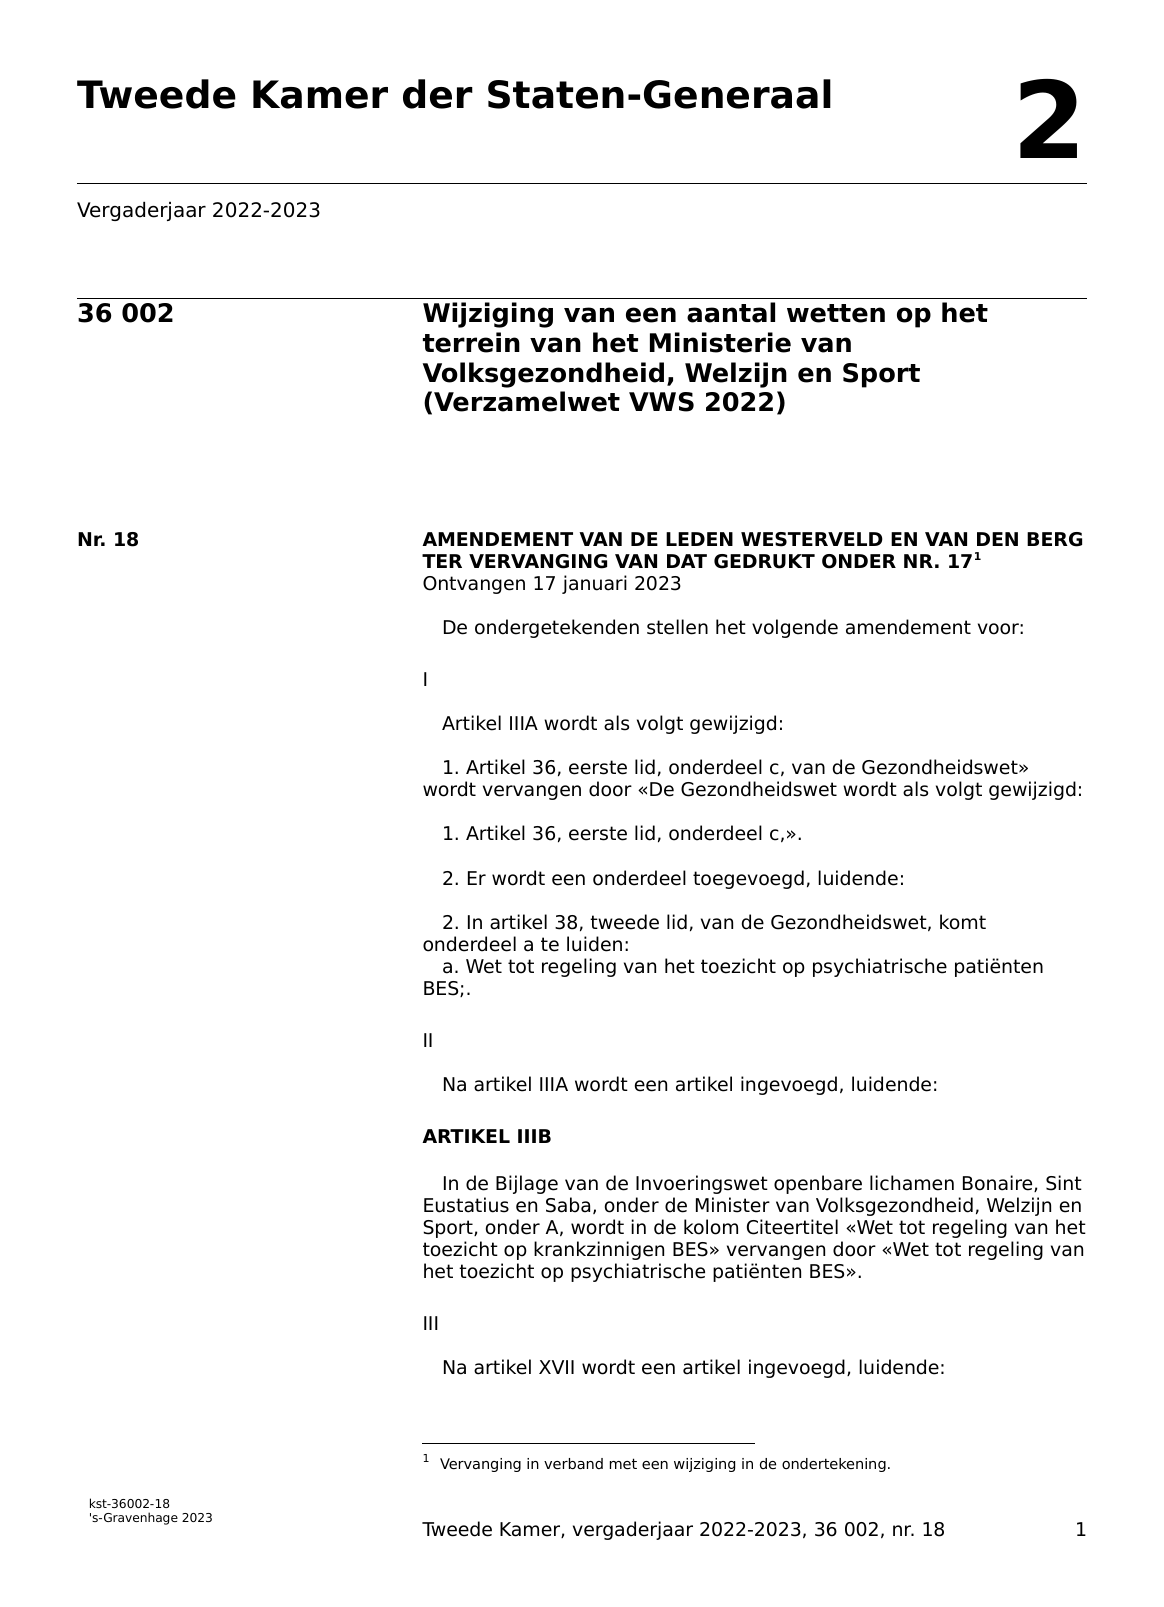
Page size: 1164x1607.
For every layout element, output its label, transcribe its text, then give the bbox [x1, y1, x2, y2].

text In de Bijlage van de Invoeringswet openbare lichamen Bonaire, Sint Eustatius en Saba, onder de Minister van Volksgezondheid, Welzijn en Sport, onder A, wordt in de kolom Citeertitel «Wet tot regeling van het toezicht op krankzinnigen BES» vervangen door «Wet tot regeling van het toezicht op psychiatrische patiënten BES». [422, 1173, 1087, 1283]
subtitle Nr. 18 AMENDEMENT VAN DE LEDEN WESTERVELD EN VAN DEN BERG TER VERVANGING VAN DAT GEDRUKT ONDER NR. 17 [77, 529, 1087, 573]
text 2. Er wordt een onderdeel toegevoegd, luidende: [422, 867, 1087, 889]
text kst-36002-18 [88, 1497, 323, 1511]
subtitle 36 002 Wijziging van een aantal wetten op het terrein van het Ministerie van Volksgezondheid, Welzijn en Sport (Verzamelwet VWS 2022) [77, 299, 1087, 418]
text Na artikel XVII wordt een artikel ingevoegd, luidende: [422, 1357, 1087, 1379]
table_cell Vergaderjaar 2022-2023 [77, 184, 1087, 298]
subtitle III [422, 1313, 1087, 1334]
table_header 2 [886, 59, 1087, 183]
text Vervanging in verband met een wijziging in de ondertekening. [422, 1452, 1087, 1474]
text 2. In artikel 38, tweede lid, van de Gezondheidswet, komt onderdeel a te luiden: [422, 912, 1087, 956]
text Artikel IIIA wordt als volgt gewijzigd: [422, 713, 1087, 735]
text 1. Artikel 36, eerste lid, onderdeel c, van de Gezondheidswet» wordt vervangen door «De Gezondheidswet wordt als volgt gewijzigd: [422, 757, 1087, 801]
text 1. Artikel 36, eerste lid, onderdeel c,». [422, 823, 1087, 845]
text 's-Gravenhage 2023 [88, 1511, 323, 1525]
subtitle II [422, 1029, 1087, 1052]
text Na artikel IIIA wordt een artikel ingevoegd, luidende: [422, 1074, 1087, 1096]
text a. Wet tot regeling van het toezicht op psychiatrische patiënten BES;. [422, 956, 1087, 999]
subtitle ARTIKEL IIIB [422, 1126, 1087, 1148]
text Ontvangen 17 januari 2023 [422, 573, 1087, 595]
subtitle I [422, 669, 1087, 691]
text De ondergetekenden stellen het volgende amendement voor: [422, 617, 1087, 639]
table_header Tweede Kamer der Staten-Generaal [77, 59, 886, 183]
